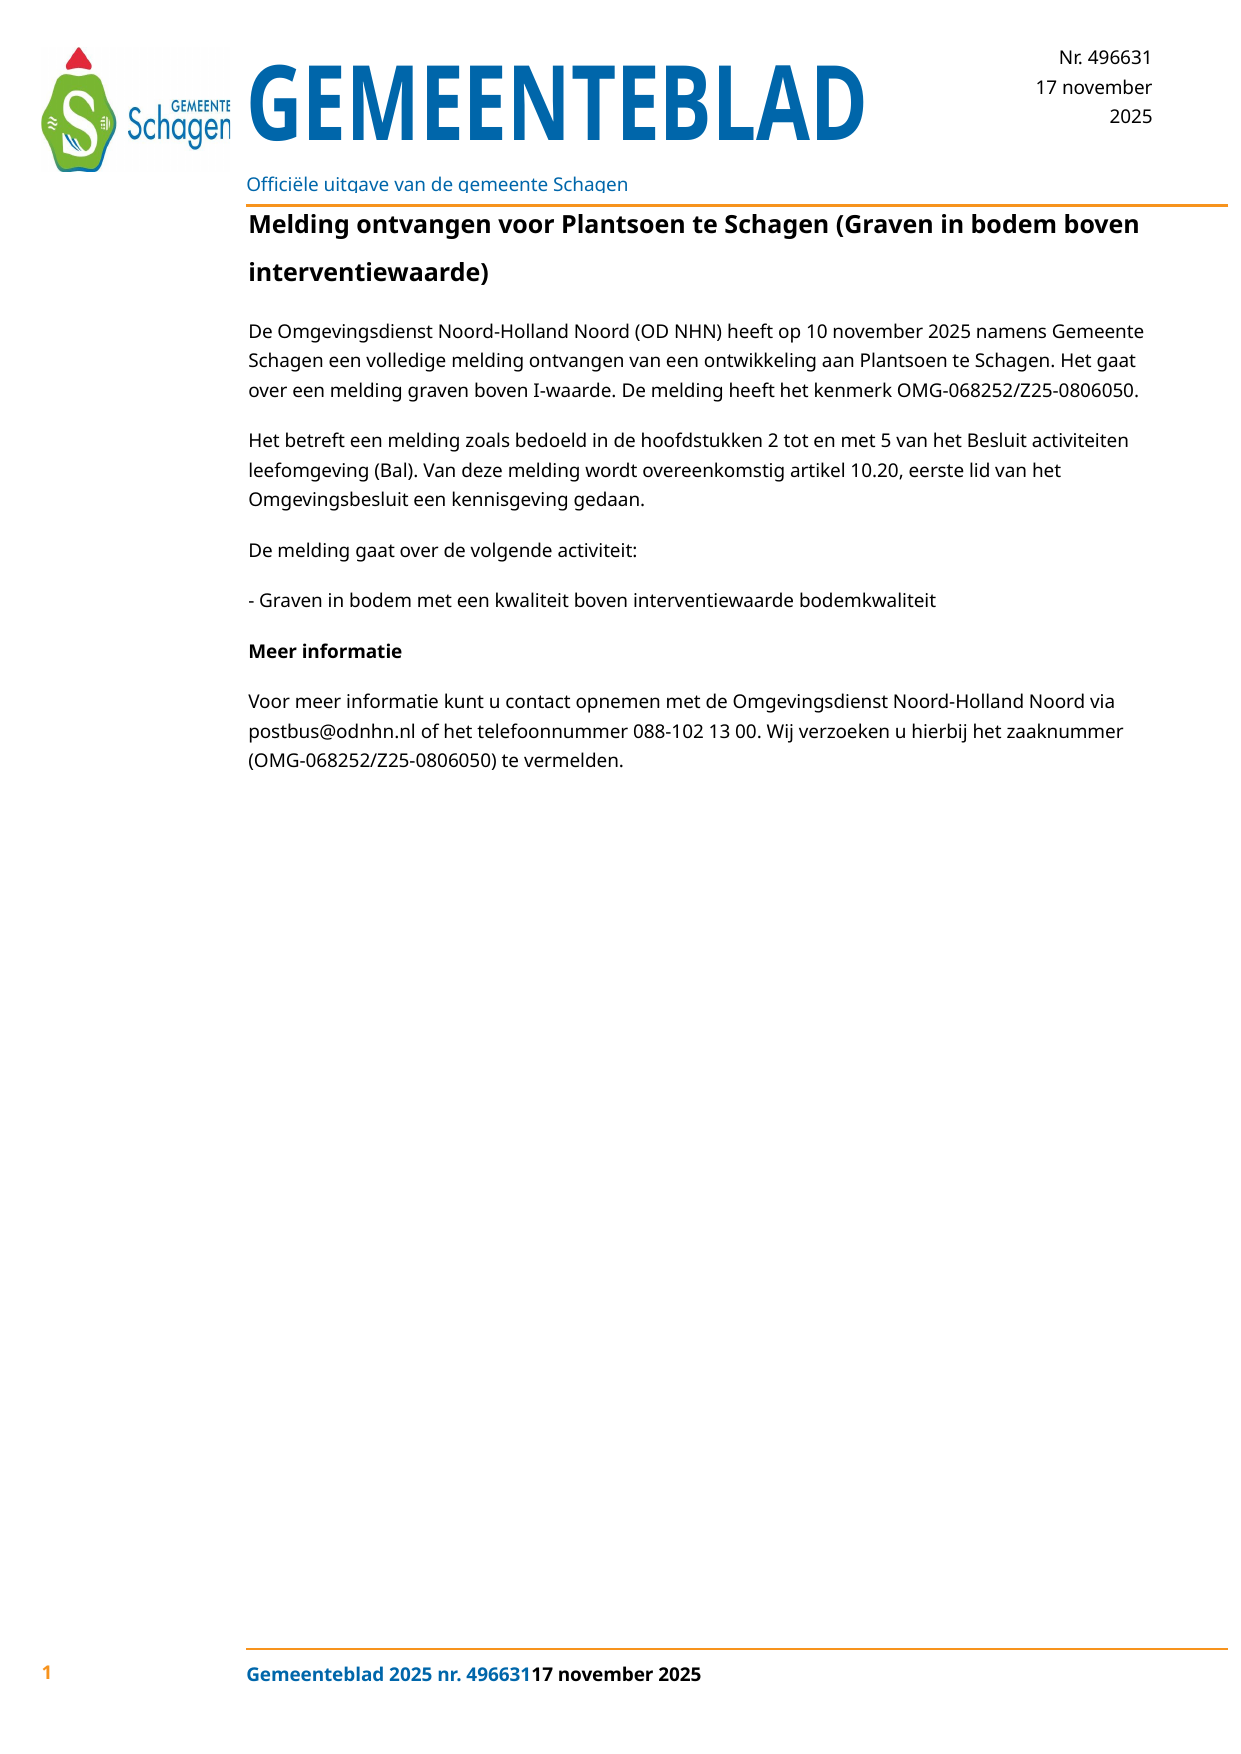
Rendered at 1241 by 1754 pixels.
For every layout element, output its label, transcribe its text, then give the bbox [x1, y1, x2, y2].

text Het betreft een melding zoals bedoeld in de hoofdstukken 2 tot en met 5 van het Besluit activiteiten leefomgeving (Bal). Van deze melding wordt overeenkomstig artikel 10.20, eerste lid van het Omgevingsbesluit een kennisgeving gedaan. [248, 427, 1152, 512]
text De melding gaat over de volgende activiteit: [248, 537, 1152, 563]
text Melding ontvangen voor Plantsoen te Schagen (Graven in bodem boven interventiewaarde) [248, 207, 1152, 288]
text Meer informatie [248, 638, 1152, 664]
picture [41, 47, 231, 172]
text - Graven in bodem met een kwaliteit boven interventiewaarde bodemkwaliteit [248, 587, 1152, 613]
text Voor meer informatie kunt u contact opnemen met de Omgevingsdienst Noord-Holland Noord via postbus@odnhn.nl of het telefoonnummer 088-102 13 00. Wij verzoeken u hierbij het zaaknummer (OMG-068252/Z25-0806050) te vermelden. [248, 688, 1152, 773]
text De Omgevingsdienst Noord-Holland Noord (OD NHN) heeft op 10 november 2025 namens Gemeente Schagen een volledige melding ontvangen van een ontwikkeling aan Plantsoen te Schagen. Het gaat over een melding graven boven I-waarde. De melding heeft het kenmerk OMG-068252/Z25-0806050. [248, 318, 1152, 403]
